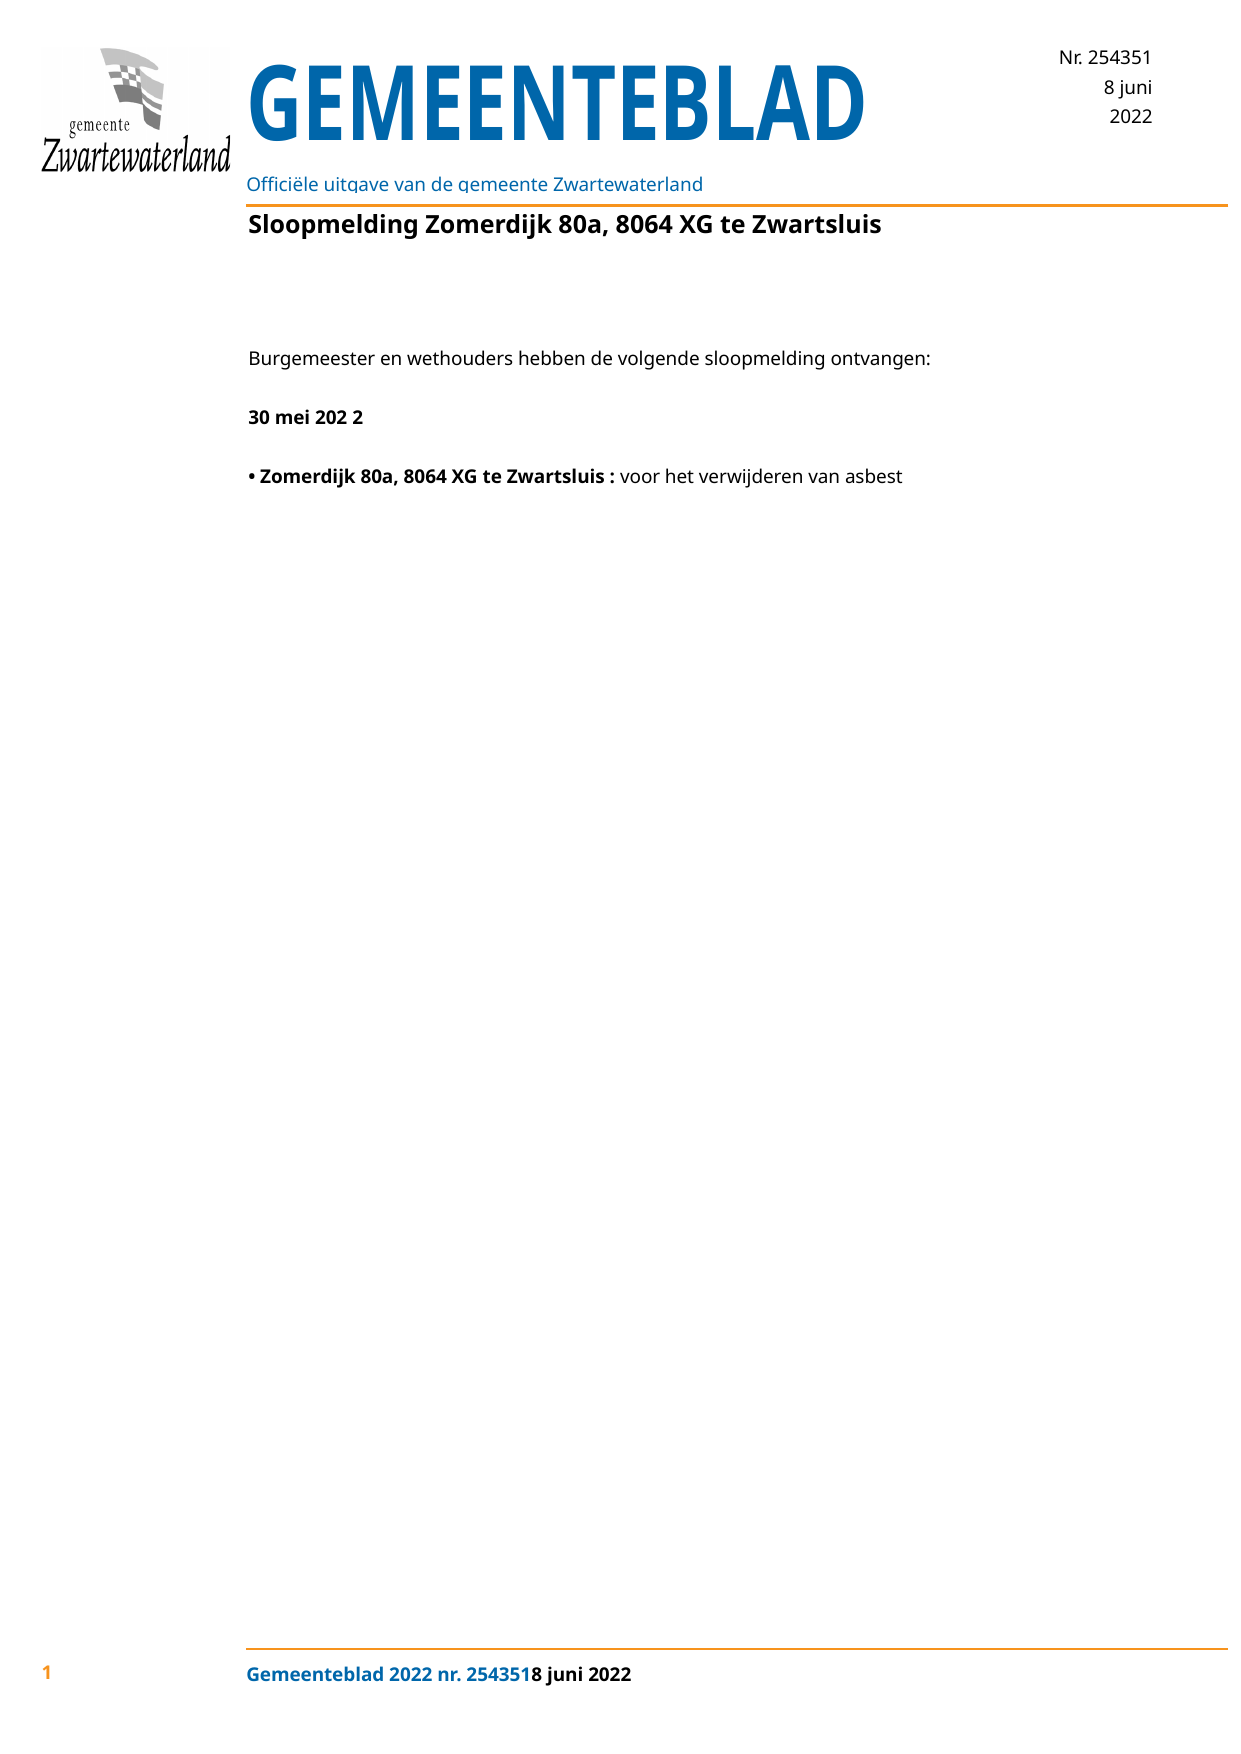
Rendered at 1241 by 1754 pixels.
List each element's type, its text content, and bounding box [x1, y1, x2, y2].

text Sloopmelding Zomerdijk 80a, 8064 XG te Zwartsluis [248, 207, 1152, 241]
picture [41, 47, 231, 172]
text 30 mei 202 2 [248, 404, 1152, 430]
text Burgemeester en wethouders hebben de volgende sloopmelding ontvangen: [248, 345, 1152, 371]
text • Zomerdijk 80a, 8064 XG te Zwartsluis : voor het verwijderen van asbest [248, 464, 1152, 489]
